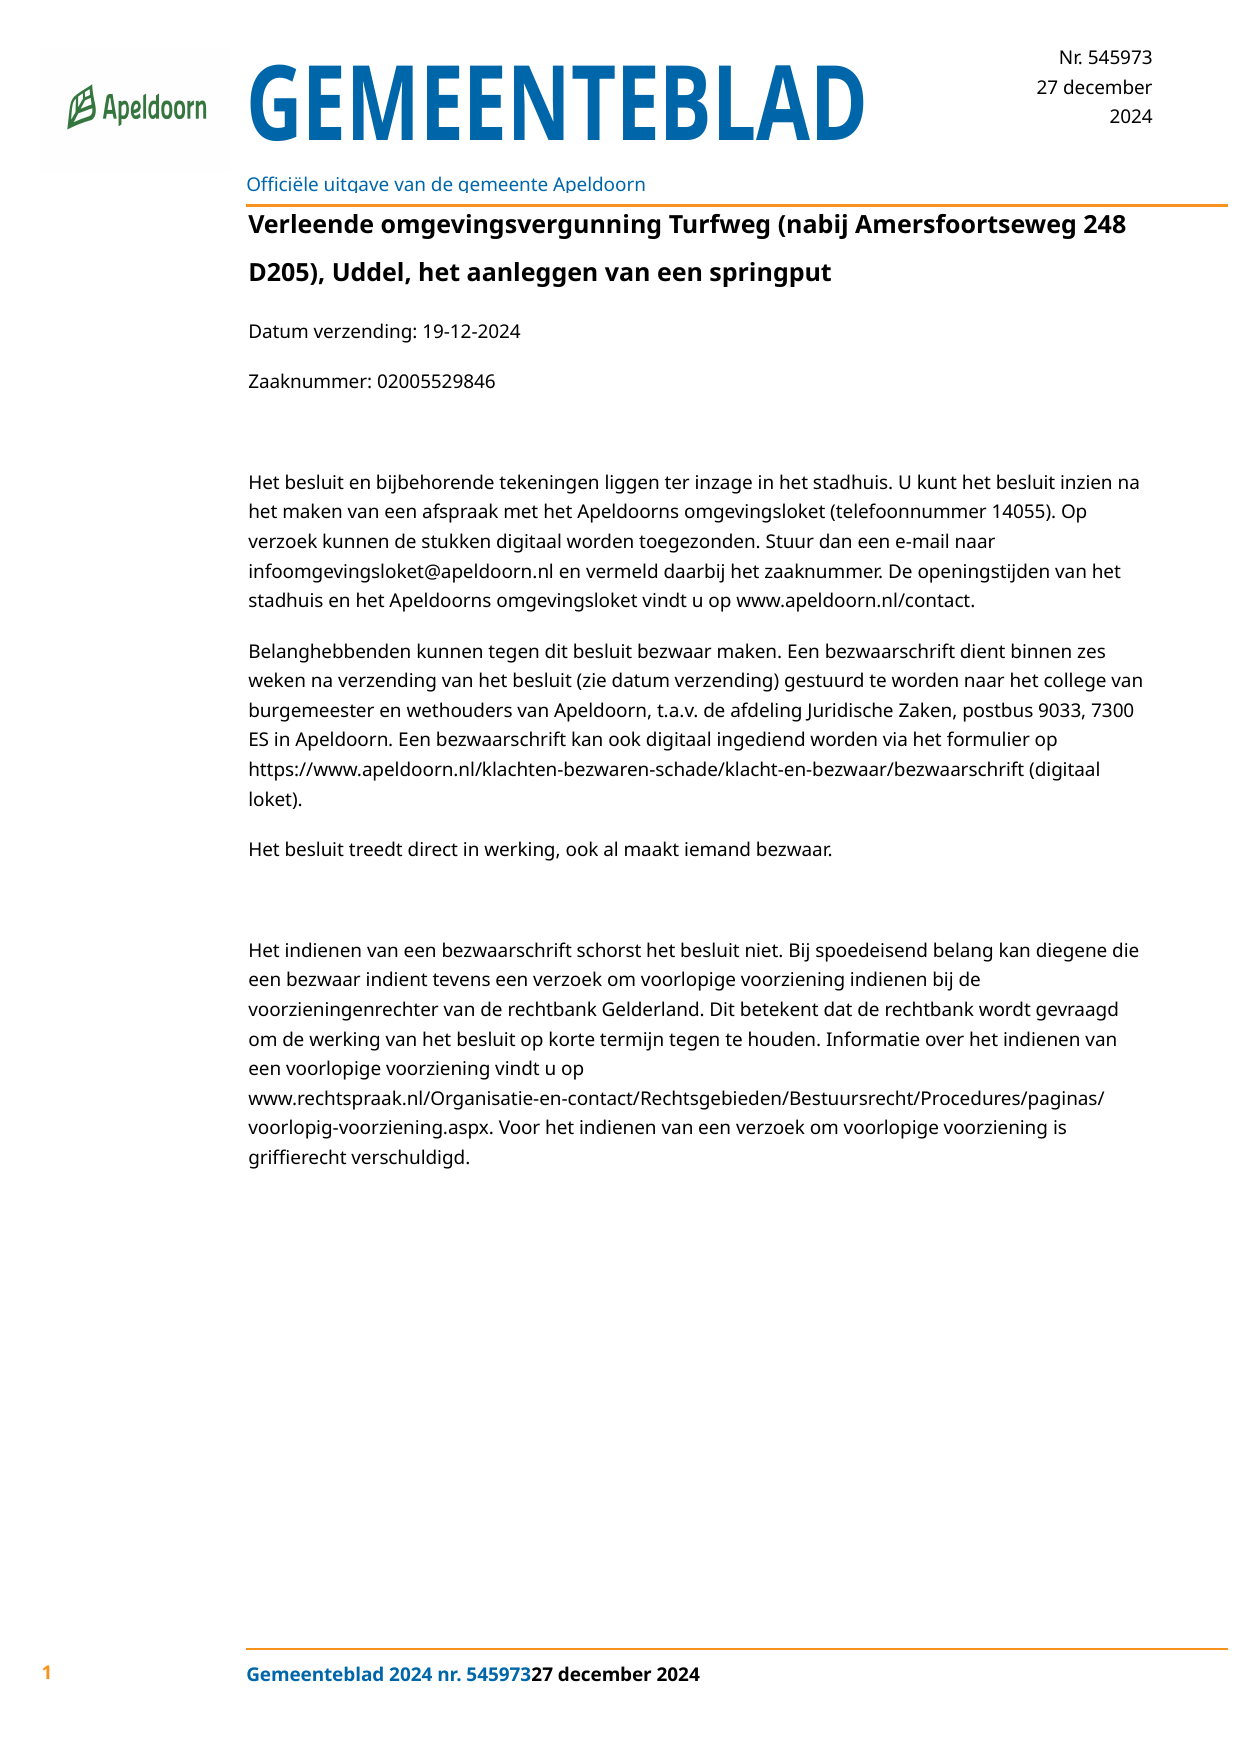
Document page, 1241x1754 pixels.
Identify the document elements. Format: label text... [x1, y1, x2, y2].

text Het indienen van een bezwaarschrift schorst het besluit niet. Bij spoedeisend belang kan diegene die een bezwaar indient tevens een verzoek om voorlopige voorziening indienen bij de voorzieningenrechter van de rechtbank Gelderland. Dit betekent dat de rechtbank wordt gevraagd om de werking van het besluit op korte termijn tegen te houden. Informatie over het indienen van een voorlopige voorziening vindt u op www.rechtspraak.nl/Organisatie-en-contact/Rechtsgebieden/Bestuursrecht/Procedures/paginas/voorlopig-voorziening.aspx. Voor het indienen van een verzoek om voorlopige voorziening is griffierecht verschuldigd. [248, 937, 1152, 1170]
text Verleende omgevingsvergunning Turfweg (nabij Amersfoortseweg 248 D205), Uddel, het aanleggen van een springput [248, 207, 1152, 288]
text Belanghebbenden kunnen tegen dit besluit bezwaar maken. Een bezwaarschrift dient binnen zes weken na verzending van het besluit (zie datum verzending) gestuurd te worden naar het college van burgemeester en wethouders van Apeldoorn, t.a.v. de afdeling Juridische Zaken, postbus 9033, 7300 ES in Apeldoorn. Een bezwaarschrift kan ook digitaal ingediend worden via het formulier op https://www.apeldoorn.nl/klachten-bezwaren-schade/klacht-en-bezwaar/bezwaarschrift (digitaal loket). [248, 638, 1152, 812]
text Zaaknummer: 02005529846 [248, 368, 1152, 394]
picture [41, 47, 231, 172]
text Het besluit en bijbehorende tekeningen liggen ter inzage in het stadhuis. U kunt het besluit inzien na het maken van een afspraak met het Apeldoorns omgevingsloket (telefoonnummer 14055). Op verzoek kunnen de stukken digitaal worden toegezonden. Stuur dan een e-mail naar infoomgevingsloket@apeldoorn.nl en vermeld daarbij het zaaknummer. De openingstijden van het stadhuis en het Apeldoorns omgevingsloket vindt u op www.apeldoorn.nl/contact. [248, 469, 1152, 613]
text Het besluit treedt direct in werking, ook al maakt iemand bezwaar. [248, 836, 1152, 862]
text Datum verzending: 19-12-2024 [248, 318, 1152, 344]
